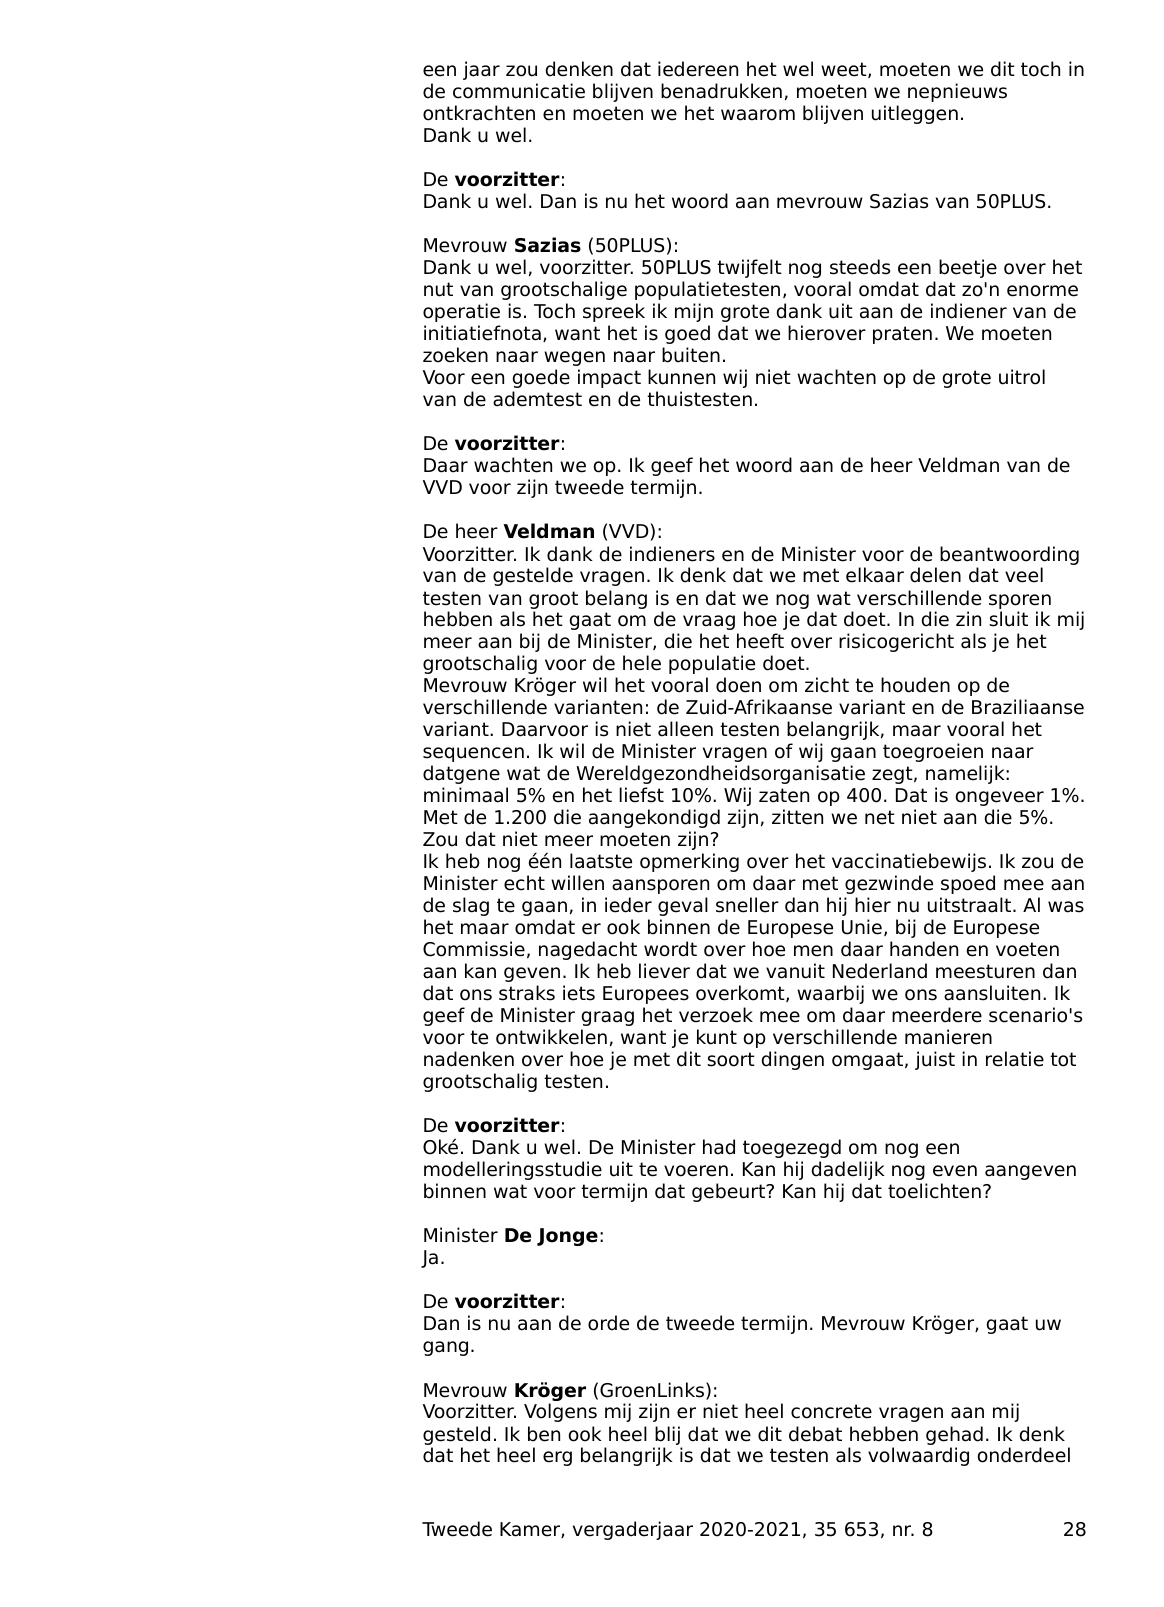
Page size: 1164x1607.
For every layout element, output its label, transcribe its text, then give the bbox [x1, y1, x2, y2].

text Daar wachten we op. Ik geef het woord aan de heer Veldman van de VVD voor zijn tweede termijn. [422, 455, 1087, 499]
text De voorzitter: [422, 1115, 1087, 1137]
text Oké. Dank u wel. De Minister had toegezegd om nog een modelleringsstudie uit te voeren. Kan hij dadelijk nog even aangeven binnen wat voor termijn dat gebeurt? Kan hij dat toelichten? [422, 1137, 1087, 1203]
text Mevrouw Sazias (50PLUS): [422, 235, 1087, 257]
text Ja. [422, 1247, 1087, 1269]
text Dank u wel. [422, 125, 1087, 147]
text Minister De Jonge: [422, 1225, 1087, 1247]
text Ik heb nog één laatste opmerking over het vaccinatiebewijs. Ik zou de Minister echt willen aansporen om daar met gezwinde spoed mee aan de slag te gaan, in ieder geval sneller dan hij hier nu uitstraalt. Al was het maar omdat er ook binnen de Europese Unie, bij de Europese Commissie, nagedacht wordt over hoe men daar handen en voeten aan kan geven. Ik heb liever dat we vanuit Nederland meesturen dan dat ons straks iets Europees overkomt, waarbij we ons aansluiten. Ik geef de Minister graag het verzoek mee om daar meerdere scenario's voor te ontwikkelen, want je kunt op verschillende manieren nadenken over hoe je met dit soort dingen omgaat, juist in relatie tot grootschalig testen. [422, 851, 1087, 1093]
text De heer Veldman (VVD): [422, 521, 1087, 543]
text Mevrouw Kröger wil het vooral doen om zicht te houden op de verschillende varianten: de Zuid-Afrikaanse variant en de Braziliaanse variant. Daarvoor is niet alleen testen belangrijk, maar vooral het sequencen. Ik wil de Minister vragen of wij gaan toegroeien naar datgene wat de Wereldgezondheidsorganisatie zegt, namelijk: minimaal 5% en het liefst 10%. Wij zaten op 400. Dat is ongeveer 1%. Met de 1.200 die aangekondigd zijn, zitten we net niet aan die 5%. Zou dat niet meer moeten zijn? [422, 675, 1087, 851]
text De voorzitter: [422, 1291, 1087, 1313]
text Dank u wel. Dan is nu het woord aan mevrouw Sazias van 50PLUS. [422, 191, 1087, 213]
text Dank u wel, voorzitter. 50PLUS twijfelt nog steeds een beetje over het nut van grootschalige populatietesten, vooral omdat dat zo'n enorme operatie is. Toch spreek ik mijn grote dank uit aan de indiener van de initiatiefnota, want het is goed dat we hierover praten. We moeten zoeken naar wegen naar buiten. [422, 257, 1087, 367]
text Voorzitter. Ik dank de indieners en de Minister voor de beantwoording van de gestelde vragen. Ik denk dat we met elkaar delen dat veel testen van groot belang is en dat we nog wat verschillende sporen hebben als het gaat om de vraag hoe je dat doet. In die zin sluit ik mij meer aan bij de Minister, die het heeft over risicogericht als je het grootschalig voor de hele populatie doet. [422, 543, 1087, 675]
text een jaar zou denken dat iedereen het wel weet, moeten we dit toch in de communicatie blijven benadrukken, moeten we nepnieuws ontkrachten en moeten we het waarom blijven uitleggen. [422, 59, 1087, 125]
text Dan is nu aan de orde de tweede termijn. Mevrouw Kröger, gaat uw gang. [422, 1313, 1087, 1357]
text Voor een goede impact kunnen wij niet wachten op de grote uitrol van de ademtest en de thuistesten. [422, 367, 1087, 411]
text De voorzitter: [422, 169, 1087, 191]
text Voorzitter. Volgens mij zijn er niet heel concrete vragen aan mij gesteld. Ik ben ook heel blij dat we dit debat hebben gehad. Ik denk dat het heel erg belangrijk is dat we testen als volwaardig onderdeel [422, 1401, 1087, 1467]
text De voorzitter: [422, 433, 1087, 455]
text Mevrouw Kröger (GroenLinks): [422, 1379, 1087, 1401]
